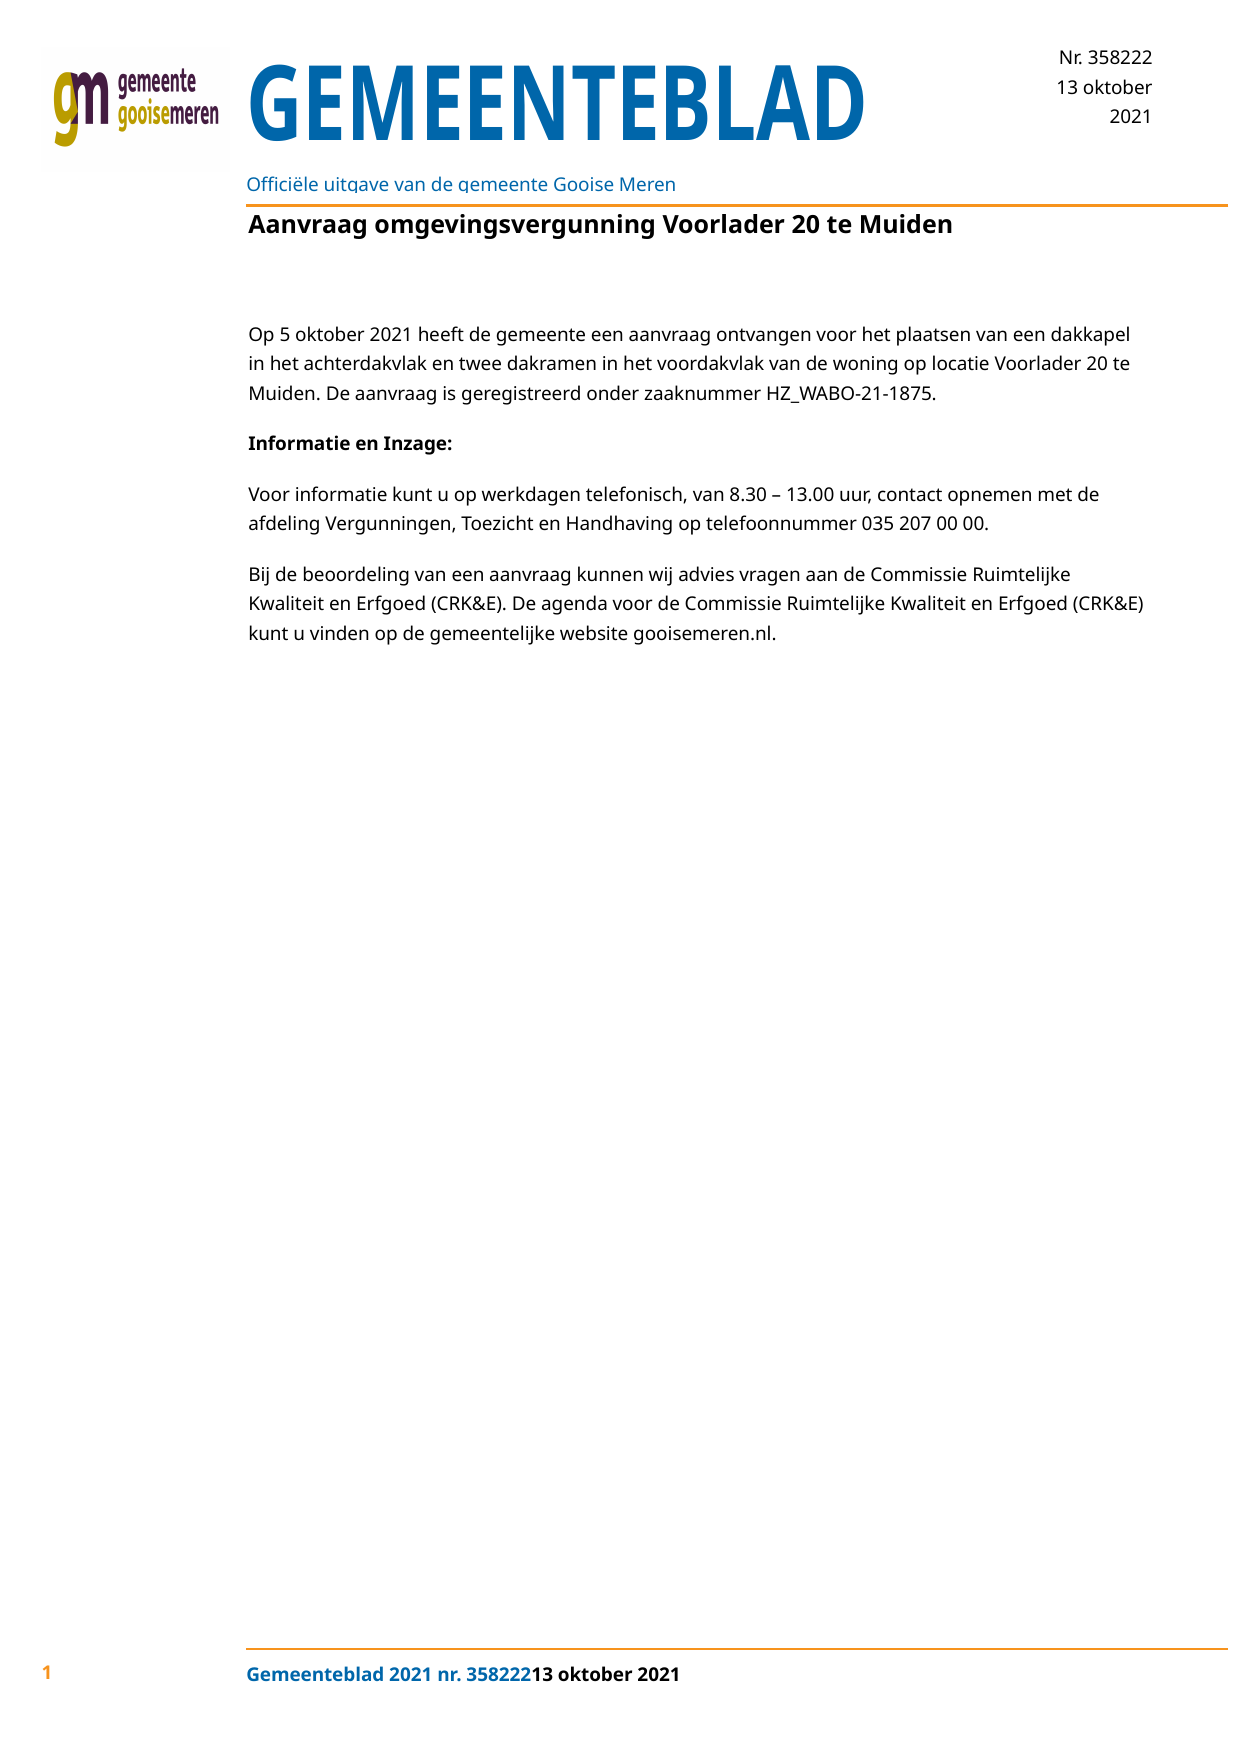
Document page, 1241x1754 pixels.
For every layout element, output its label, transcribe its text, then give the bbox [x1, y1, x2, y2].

text Bij de beoordeling van een aanvraag kunnen wij advies vragen aan de Commissie Ruimtelijke Kwaliteit en Erfgoed (CRK&E). De agenda voor de Commissie Ruimtelijke Kwaliteit en Erfgoed (CRK&E) kunt u vinden op de gemeentelijke website gooisemeren.nl. [248, 561, 1152, 646]
text Aanvraag omgevingsvergunning Voorlader 20 te Muiden [248, 207, 1152, 241]
text Informatie en Inzage: [248, 430, 1152, 456]
picture [41, 47, 231, 172]
text Voor informatie kunt u op werkdagen telefonisch, van 8.30 – 13.00 uur, contact opnemen met de afdeling Vergunningen, Toezicht en Handhaving op telefoonnummer 035 207 00 00. [248, 481, 1152, 536]
text Op 5 oktober 2021 heeft de gemeente een aanvraag ontvangen voor het plaatsen van een dakkapel in het achterdakvlak en twee dakramen in het voordakvlak van de woning op locatie Voorlader 20 te Muiden. De aanvraag is geregistreerd onder zaaknummer HZ_WABO-21-1875. [248, 321, 1152, 406]
